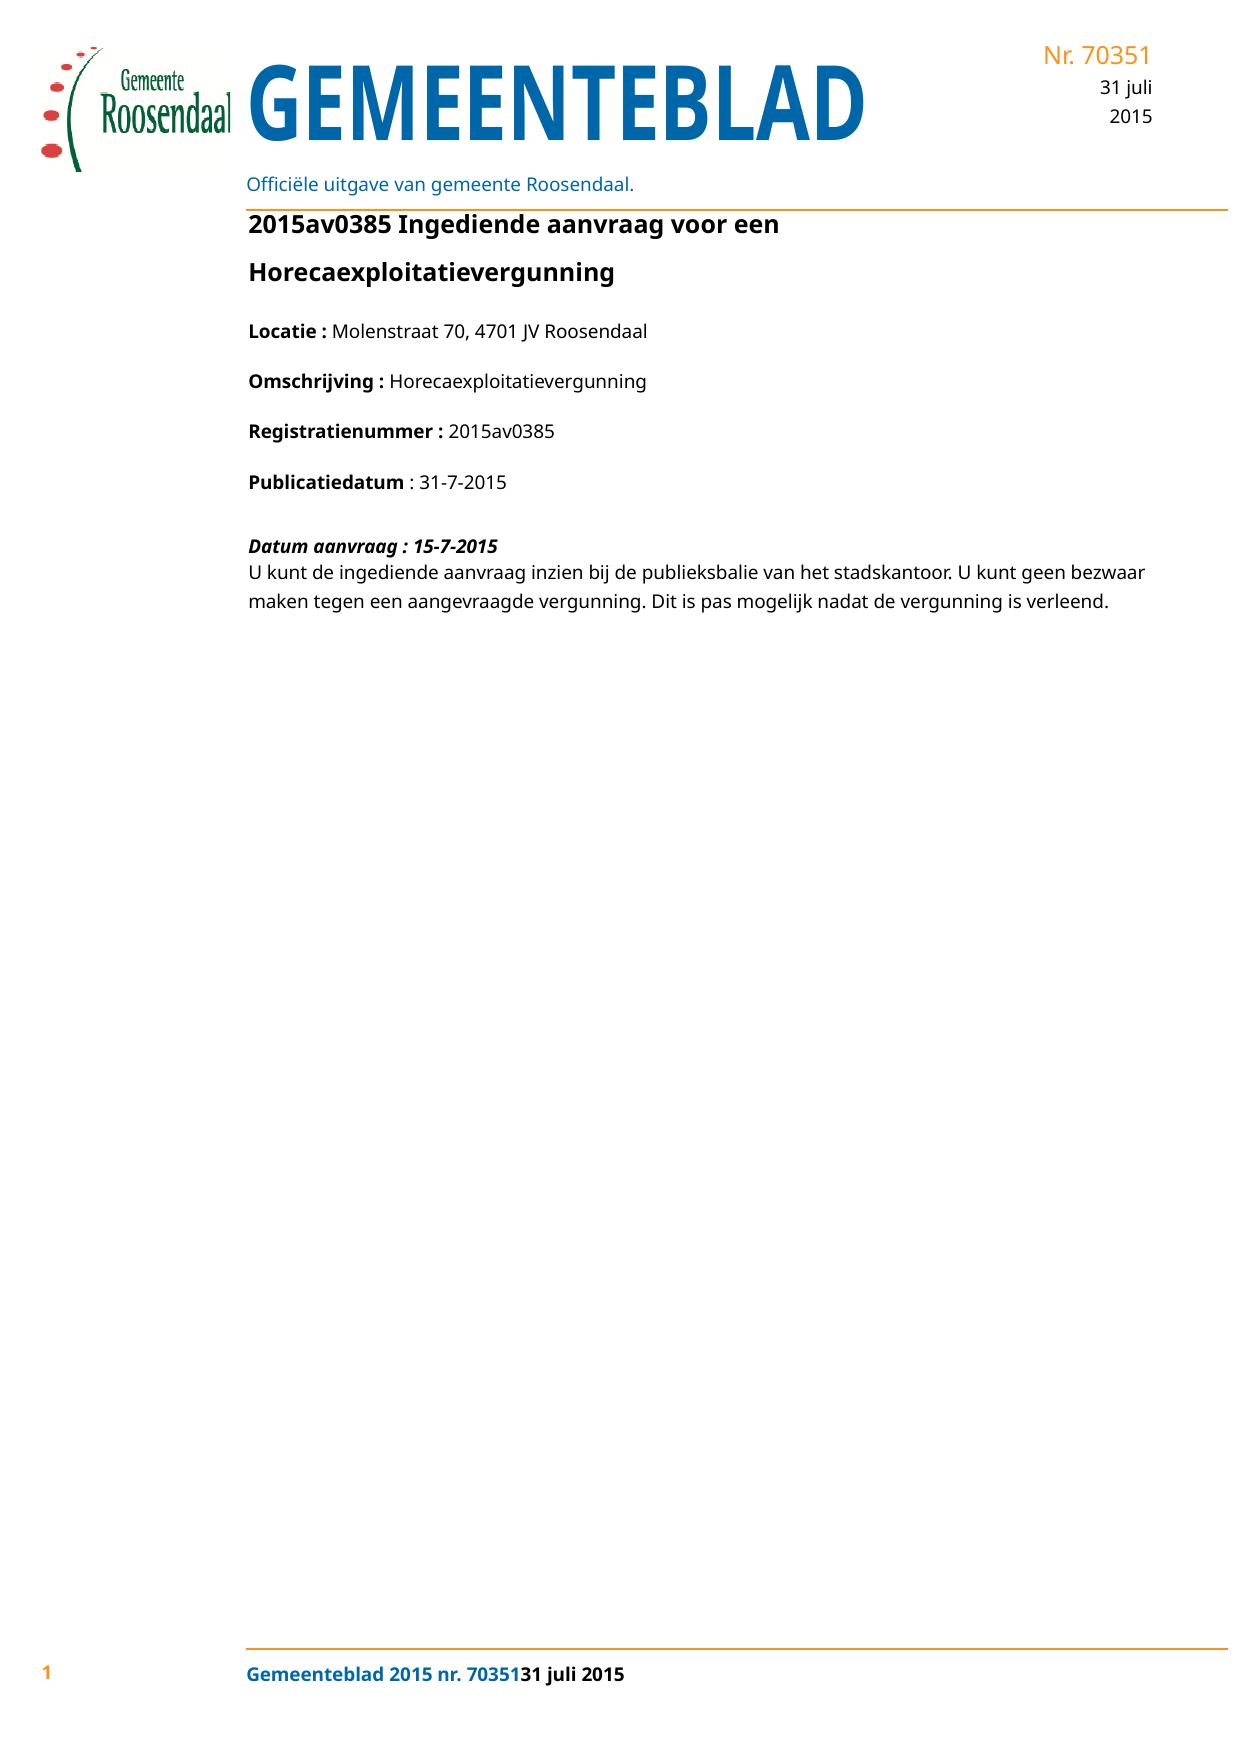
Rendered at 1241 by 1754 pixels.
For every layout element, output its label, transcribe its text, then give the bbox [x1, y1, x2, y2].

text Datum aanvraag : 15-7-2015 [248, 533, 1152, 559]
text U kunt de ingediende aanvraag inzien bij de publieksbalie van het stadskantoor. U kunt geen bezwaar maken tegen een aangevraagde vergunning. Dit is pas mogelijk nadat de vergunning is verleend. [248, 559, 1152, 614]
text Omschrijving : Horecaexploitatievergunning [248, 368, 1152, 394]
text Publicatiedatum : 31-7-2015 [248, 469, 1152, 495]
picture [41, 47, 231, 172]
text Registratienummer : 2015av0385 [248, 419, 1152, 444]
text 2015av0385 Ingediende aanvraag voor een Horecaexploitatievergunning [248, 211, 1152, 288]
text Locatie : Molenstraat 70, 4701 JV Roosendaal [248, 318, 1152, 344]
